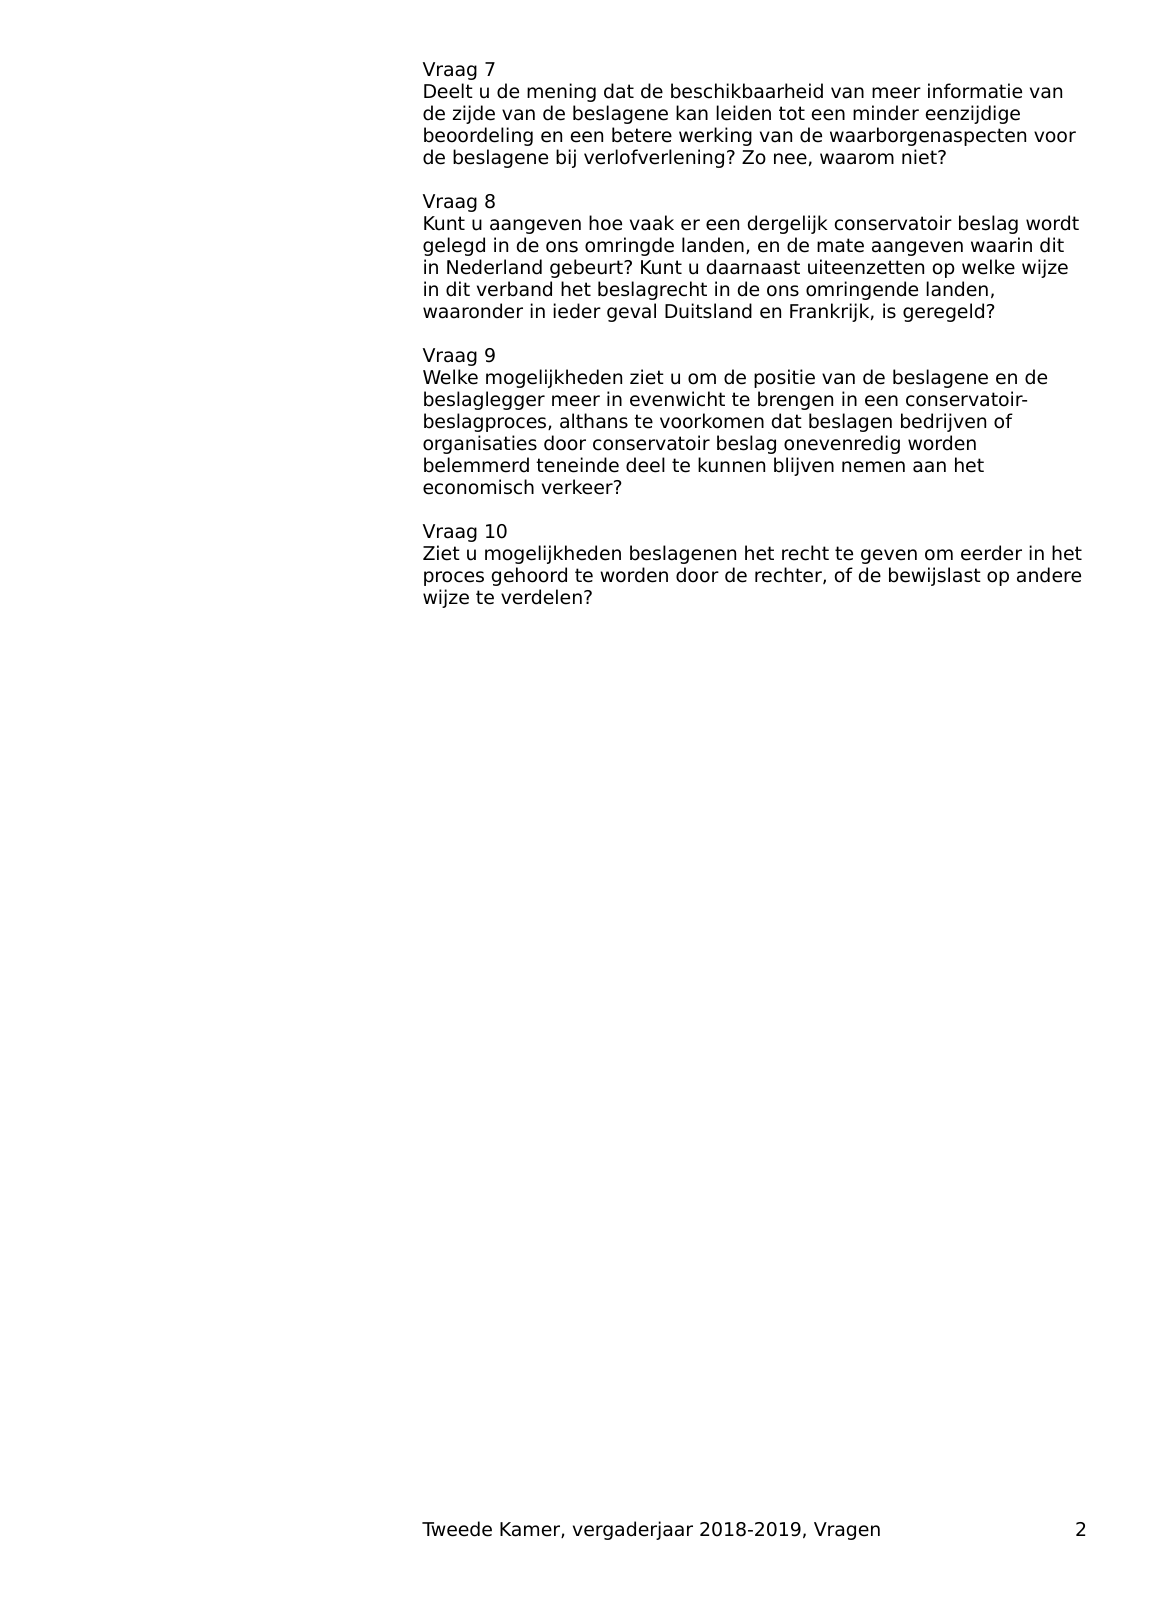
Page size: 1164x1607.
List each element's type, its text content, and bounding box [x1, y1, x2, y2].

text Vraag 10 [422, 521, 1087, 543]
text Vraag 8 [422, 191, 1087, 213]
text Deelt u de mening dat de beschikbaarheid van meer informatie van de zijde van de beslagene kan leiden tot een minder eenzijdige beoordeling en een betere werking van de waarborgenaspecten voor de beslagene bij verlofverlening? Zo nee, waarom niet? [422, 81, 1087, 169]
text Kunt u aangeven hoe vaak er een dergelijk conservatoir beslag wordt gelegd in de ons omringde landen, en de mate aangeven waarin dit in Nederland gebeurt? Kunt u daarnaast uiteenzetten op welke wijze in dit verband het beslagrecht in de ons omringende landen, waaronder in ieder geval Duitsland en Frankrijk, is geregeld? [422, 213, 1087, 323]
text Welke mogelijkheden ziet u om de positie van de beslagene en de beslaglegger meer in evenwicht te brengen in een conservatoir-beslagproces, althans te voorkomen dat beslagen bedrijven of organisaties door conservatoir beslag onevenredig worden belemmerd teneinde deel te kunnen blijven nemen aan het economisch verkeer? [422, 367, 1087, 499]
text Vraag 7 [422, 59, 1087, 81]
text Vraag 9 [422, 345, 1087, 367]
text Ziet u mogelijkheden beslagenen het recht te geven om eerder in het proces gehoord te worden door de rechter, of de bewijslast op andere wijze te verdelen? [422, 543, 1087, 609]
